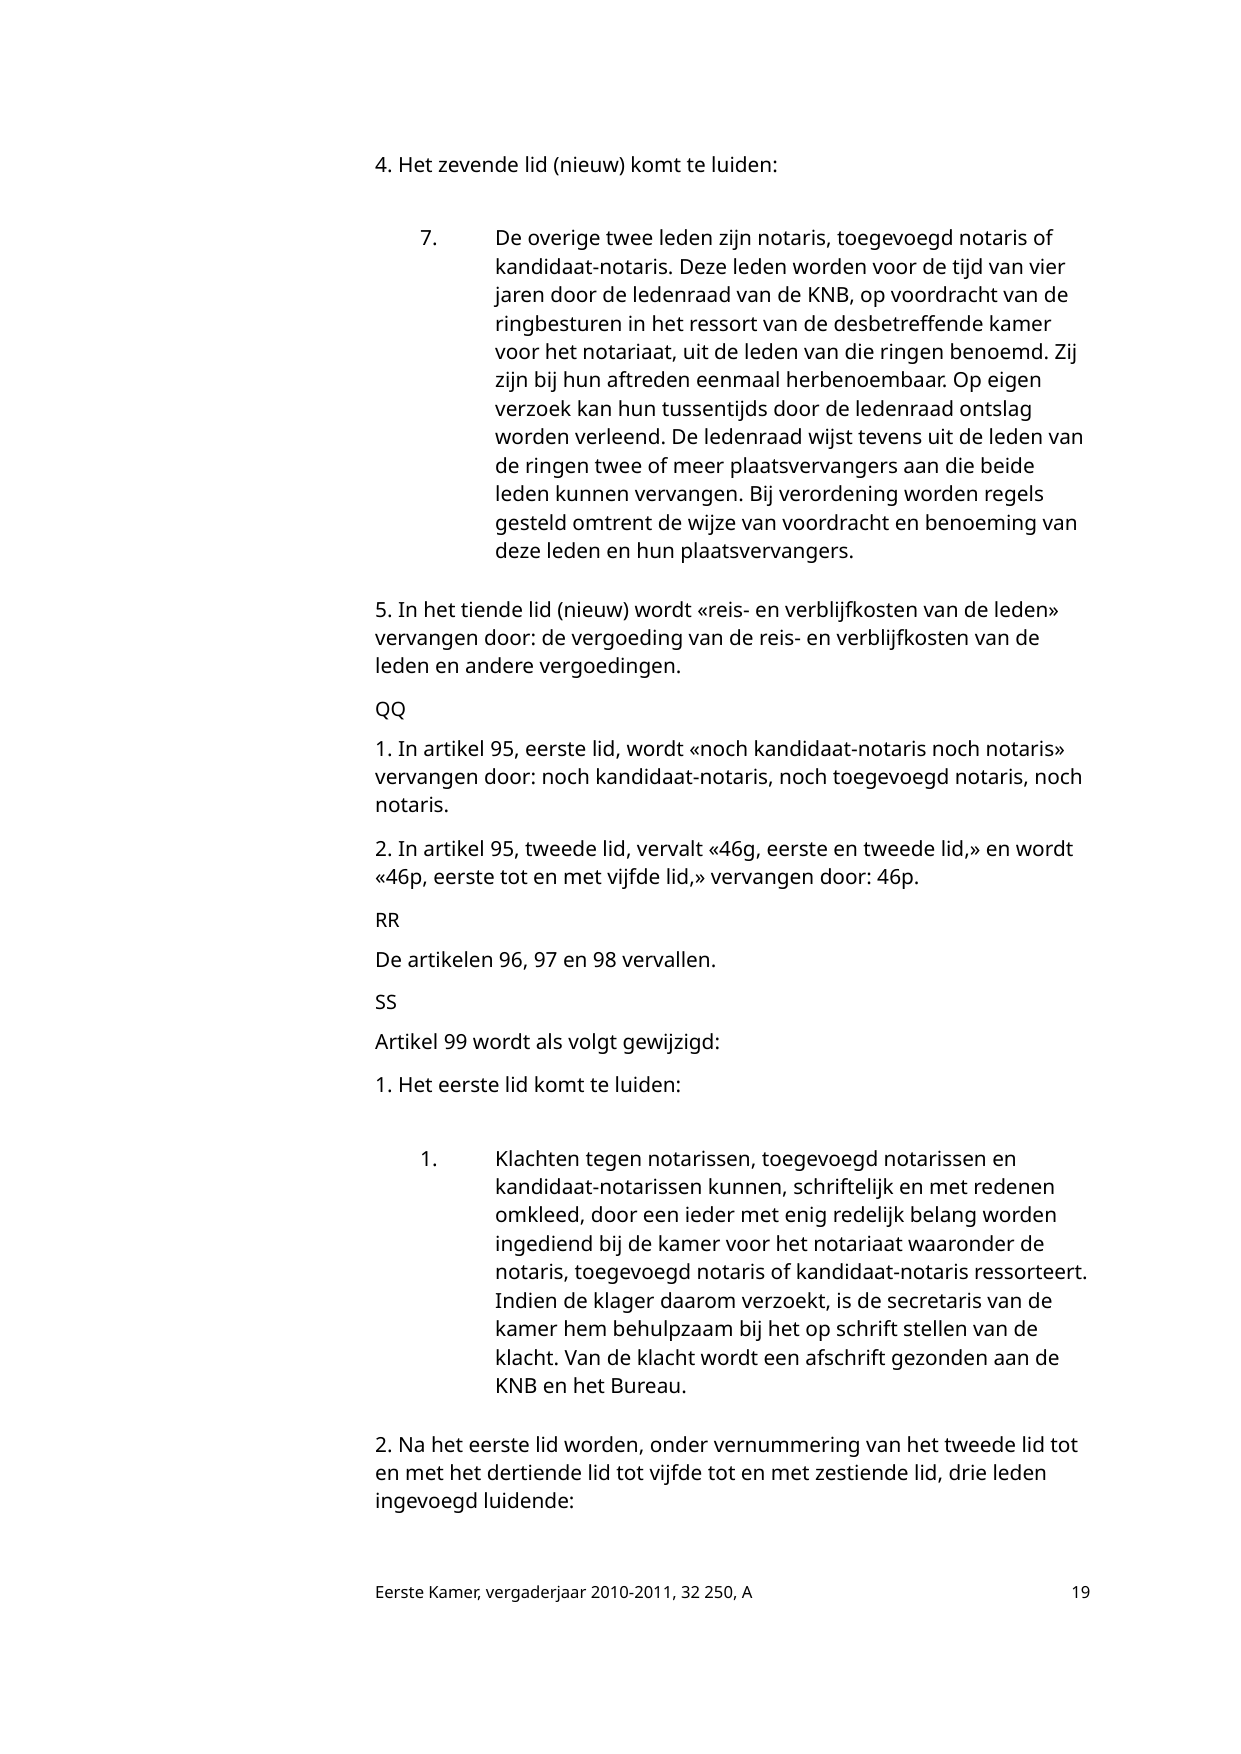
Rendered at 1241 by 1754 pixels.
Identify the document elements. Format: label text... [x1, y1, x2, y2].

text SS [375, 988, 1090, 1015]
text 5. In het tiende lid (nieuw) wordt «reis- en verblijfkosten van de leden» vervangen door: de vergoeding van de reis- en verblijfkosten van de leden en andere vergoedingen. [375, 595, 1090, 680]
text 2. Na het eerste lid worden, onder vernummering van het tweede lid tot en met het dertiende lid tot vijfde tot en met zestiende lid, drie leden ingevoegd luidende: [375, 1430, 1090, 1515]
text 2. In artikel 95, tweede lid, vervalt «46g, eerste en tweede lid,» en wordt «46p, eerste tot en met vijfde lid,» vervangen door: 46p. [375, 834, 1090, 891]
list De overige twee leden zijn notaris, toegevoegd notaris of kandidaat-notaris. Deze leden worden voor de tijd van vier jaren door de ledenraad van de KNB, op voordracht van de ringbesturen in het ressort van de desbetreffende kamer voor het notariaat, uit de leden van die ringen benoemd. Zij zijn bij hun aftreden eenmaal herbenoembaar. Op eigen verzoek kan hun tussentijds door de ledenraad ontslag worden verleend. De ledenraad wijst tevens uit de leden van de ringen twee of meer plaatsvervangers aan die beide leden kunnen vervangen. Bij verordening worden regels gesteld omtrent de wijze van voordracht en benoeming van deze leden en hun plaatsvervangers. [420, 223, 1090, 565]
text 4. Het zevende lid (nieuw) komt te luiden: [375, 150, 1090, 178]
text 1. Het eerste lid komt te luiden: [375, 1070, 1090, 1099]
text QQ [375, 695, 1090, 722]
text Artikel 99 wordt als volgt gewijzigd: [375, 1027, 1090, 1055]
list Klachten tegen notarissen, toegevoegd notarissen en kandidaat-notarissen kunnen, schriftelijk en met redenen omkleed, door een ieder met enig redelijk belang worden ingediend bij de kamer voor het notariaat waaronder de notaris, toegevoegd notaris of kandidaat-notaris ressorteert. Indien de klager daarom verzoekt, is de secretaris van de kamer hem behulpzaam bij het op schrift stellen van de klacht. Van de klacht wordt een afschrift gezonden aan de KNB en het Bureau. [420, 1144, 1090, 1400]
text 1. In artikel 95, eerste lid, wordt «noch kandidaat-notaris noch notaris» vervangen door: noch kandidaat-notaris, noch toegevoegd notaris, noch notaris. [375, 734, 1090, 819]
text RR [375, 906, 1090, 933]
text De artikelen 96, 97 en 98 vervallen. [375, 945, 1090, 973]
